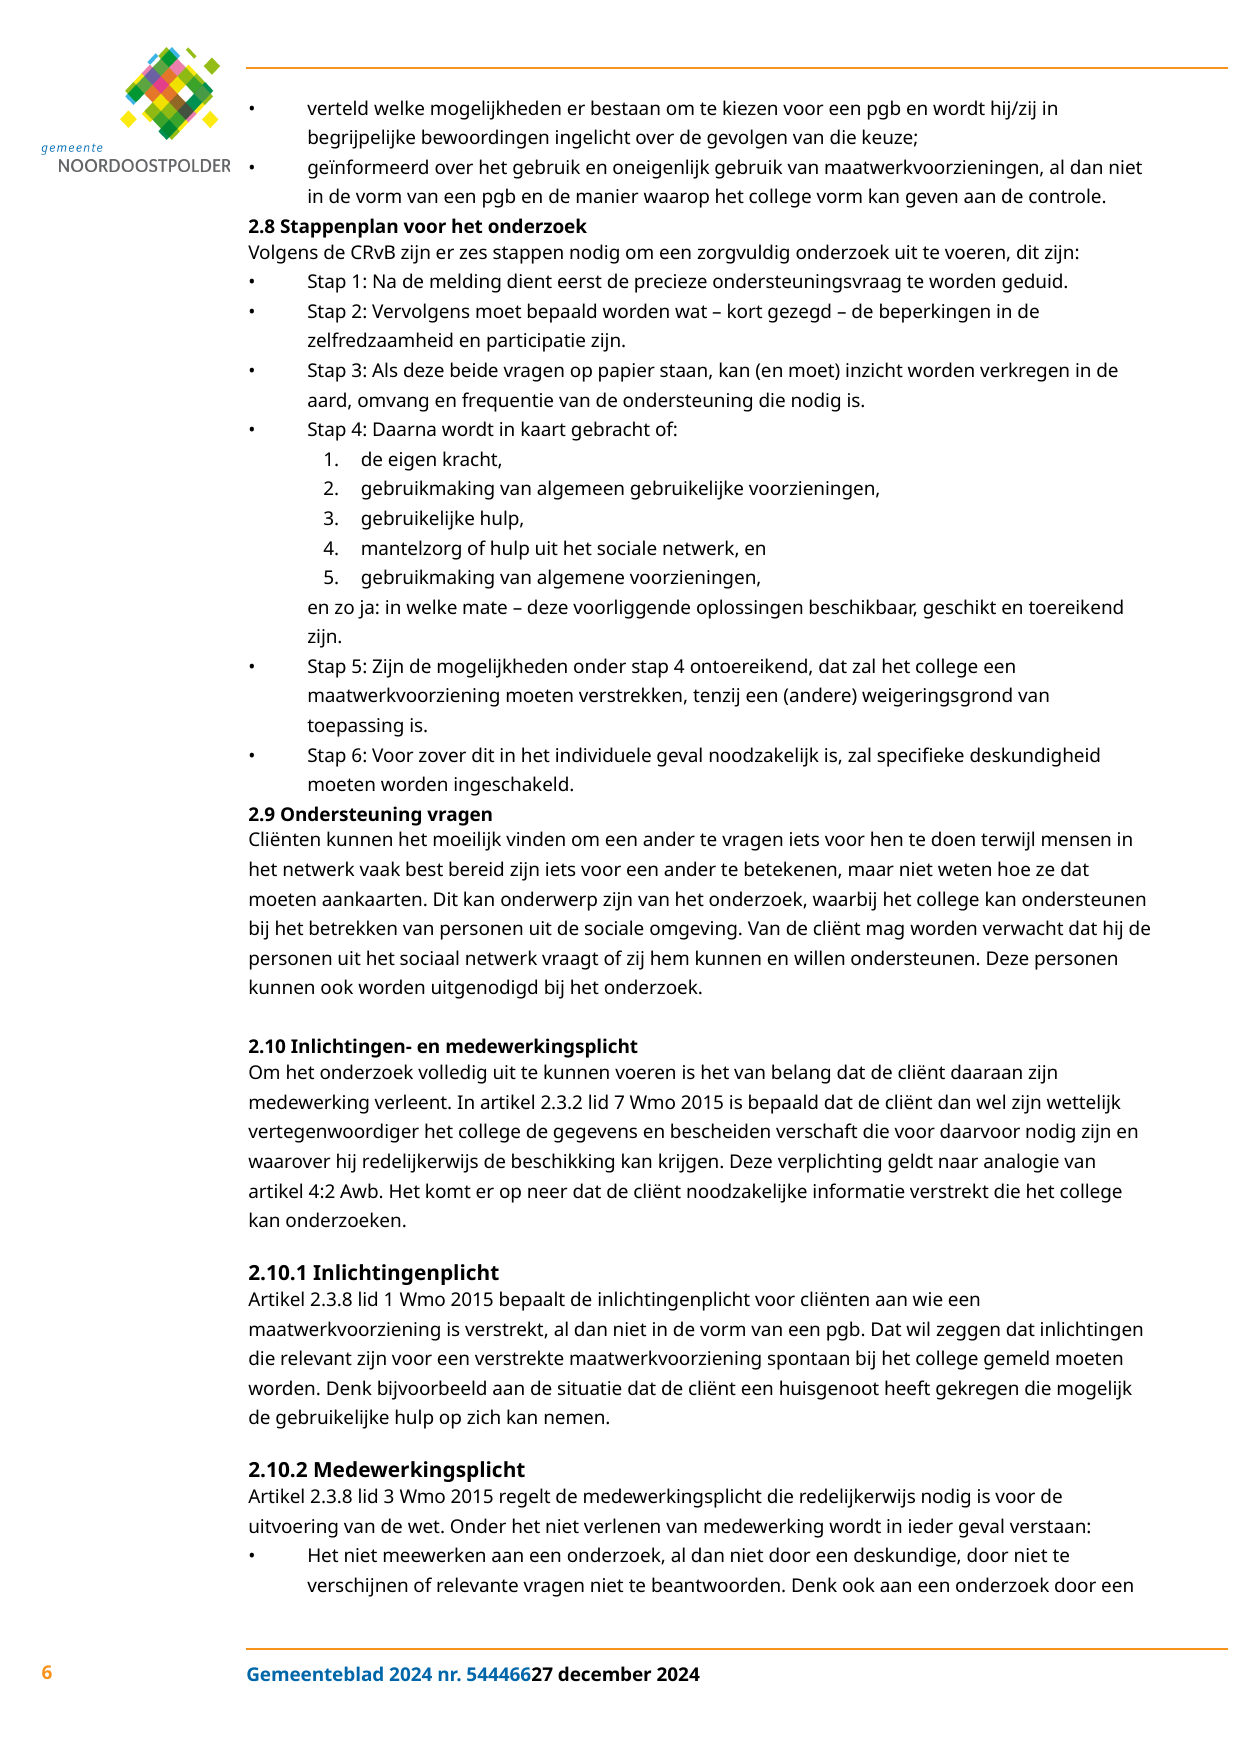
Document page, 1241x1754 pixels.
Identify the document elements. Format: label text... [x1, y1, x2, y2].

text Om het onderzoek volledig uit te kunnen voeren is het van belang dat de cliënt daaraan zijn medewerking verleent. In artikel 2.3.2 lid 7 Wmo 2015 is bepaald dat de cliënt dan wel zijn wettelijk vertegenwoordiger het college de gegevens en bescheiden verschaft die voor daarvoor nodig zijn en waarover hij redelijkerwijs de beschikking kan krijgen. Deze verplichting geldt naar analogie van artikel 4:2 Awb. Het komt er op neer dat de cliënt noodzakelijke informatie verstrekt die het college kan onderzoeken. [248, 1059, 1152, 1233]
text Cliënten kunnen het moeilijk vinden om een ander te vragen iets voor hen te doen terwijl mensen in het netwerk vaak best bereid zijn iets voor een ander te betekenen, maar niet weten hoe ze dat moeten aankaarten. Dit kan onderwerp zijn van het onderzoek, waarbij het college kan ondersteunen bij het betrekken van personen uit de sociale omgeving. Van de cliënt mag worden verwacht dat hij de personen uit het sociaal netwerk vraagt of zij hem kunnen en willen ondersteunen. Deze personen kunnen ook worden uitgenodigd bij het onderzoek. [248, 827, 1152, 1000]
text 2.8 Stappenplan voor het onderzoek [248, 213, 1152, 239]
text 2.10 Inlichtingen- en medewerkingsplicht [248, 1034, 1152, 1059]
list Het niet meewerken aan een onderzoek, al dan niet door een deskundige, door niet te verschijnen of relevante vragen niet te beantwoorden. Denk ook aan een onderzoek door een [248, 1543, 1152, 1598]
list de eigen kracht, [323, 446, 1152, 472]
list Stap 5: Zijn de mogelijkheden onder stap 4 ontoereikend, dat zal het college een maatwerkvoorziening moeten verstrekken, tenzij een (andere) weigeringsgrond van toepassing is. [248, 653, 1152, 738]
list verteld welke mogelijkheden er bestaan om te kiezen voor een pgb en wordt hij/zij in begrijpelijke bewoordingen ingelicht over de gevolgen van die keuze; [248, 95, 1152, 150]
picture [41, 47, 231, 172]
list gebruikmaking van algemene voorzieningen, [323, 564, 1152, 590]
text 2.10.1 Inlichtingenplicht [248, 1258, 1152, 1286]
list Stap 6: Voor zover dit in het individuele geval noodzakelijk is, zal specifieke deskundigheid moeten worden ingeschakeld. [248, 742, 1152, 797]
list Stap 1: Na de melding dient eerst de precieze ondersteuningsvraag te worden geduid. [248, 268, 1152, 294]
list Stap 2: Vervolgens moet bepaald worden wat – kort gezegd – de beperkingen in de zelfredzaamheid en participatie zijn. [248, 298, 1152, 353]
list gebruikelijke hulp, [323, 505, 1152, 531]
list mantelzorg of hulp uit het sociale netwerk, en [323, 535, 1152, 560]
text 2.9 Ondersteuning vragen [248, 801, 1152, 827]
list gebruikmaking van algemeen gebruikelijke voorzieningen, [323, 476, 1152, 501]
text 2.10.2 Medewerkingsplicht [248, 1455, 1152, 1483]
list geïnformeerd over het gebruik en oneigenlijk gebruik van maatwerkvoorzieningen, al dan niet in de vorm van een pgb en de manier waarop het college vorm kan geven aan de controle. [248, 154, 1152, 209]
list en zo ja: in welke mate – deze voorliggende oplossingen beschikbaar, geschikt en toereikend zijn. [248, 594, 1152, 649]
text Artikel 2.3.8 lid 3 Wmo 2015 regelt de medewerkingsplicht die redelijkerwijs nodig is voor de uitvoering van de wet. Onder het niet verlenen van medewerking wordt in ieder geval verstaan: [248, 1483, 1152, 1539]
text Volgens de CRvB zijn er zes stappen nodig om een zorgvuldig onderzoek uit te voeren, dit zijn: [248, 239, 1152, 264]
list Stap 4: Daarna wordt in kaart gebracht of: [248, 416, 1152, 442]
text Artikel 2.3.8 lid 1 Wmo 2015 bepaalt de inlichtingenplicht voor cliënten aan wie een maatwerkvoorziening is verstrekt, al dan niet in de vorm van een pgb. Dat wil zeggen dat inlichtingen die relevant zijn voor een verstrekte maatwerkvoorziening spontaan bij het college gemeld moeten worden. Denk bijvoorbeeld aan de situatie dat de cliënt een huisgenoot heeft gekregen die mogelijk de gebruikelijke hulp op zich kan nemen. [248, 1286, 1152, 1430]
list Stap 3: Als deze beide vragen op papier staan, kan (en moet) inzicht worden verkregen in de aard, omvang en frequentie van de ondersteuning die nodig is. [248, 357, 1152, 412]
